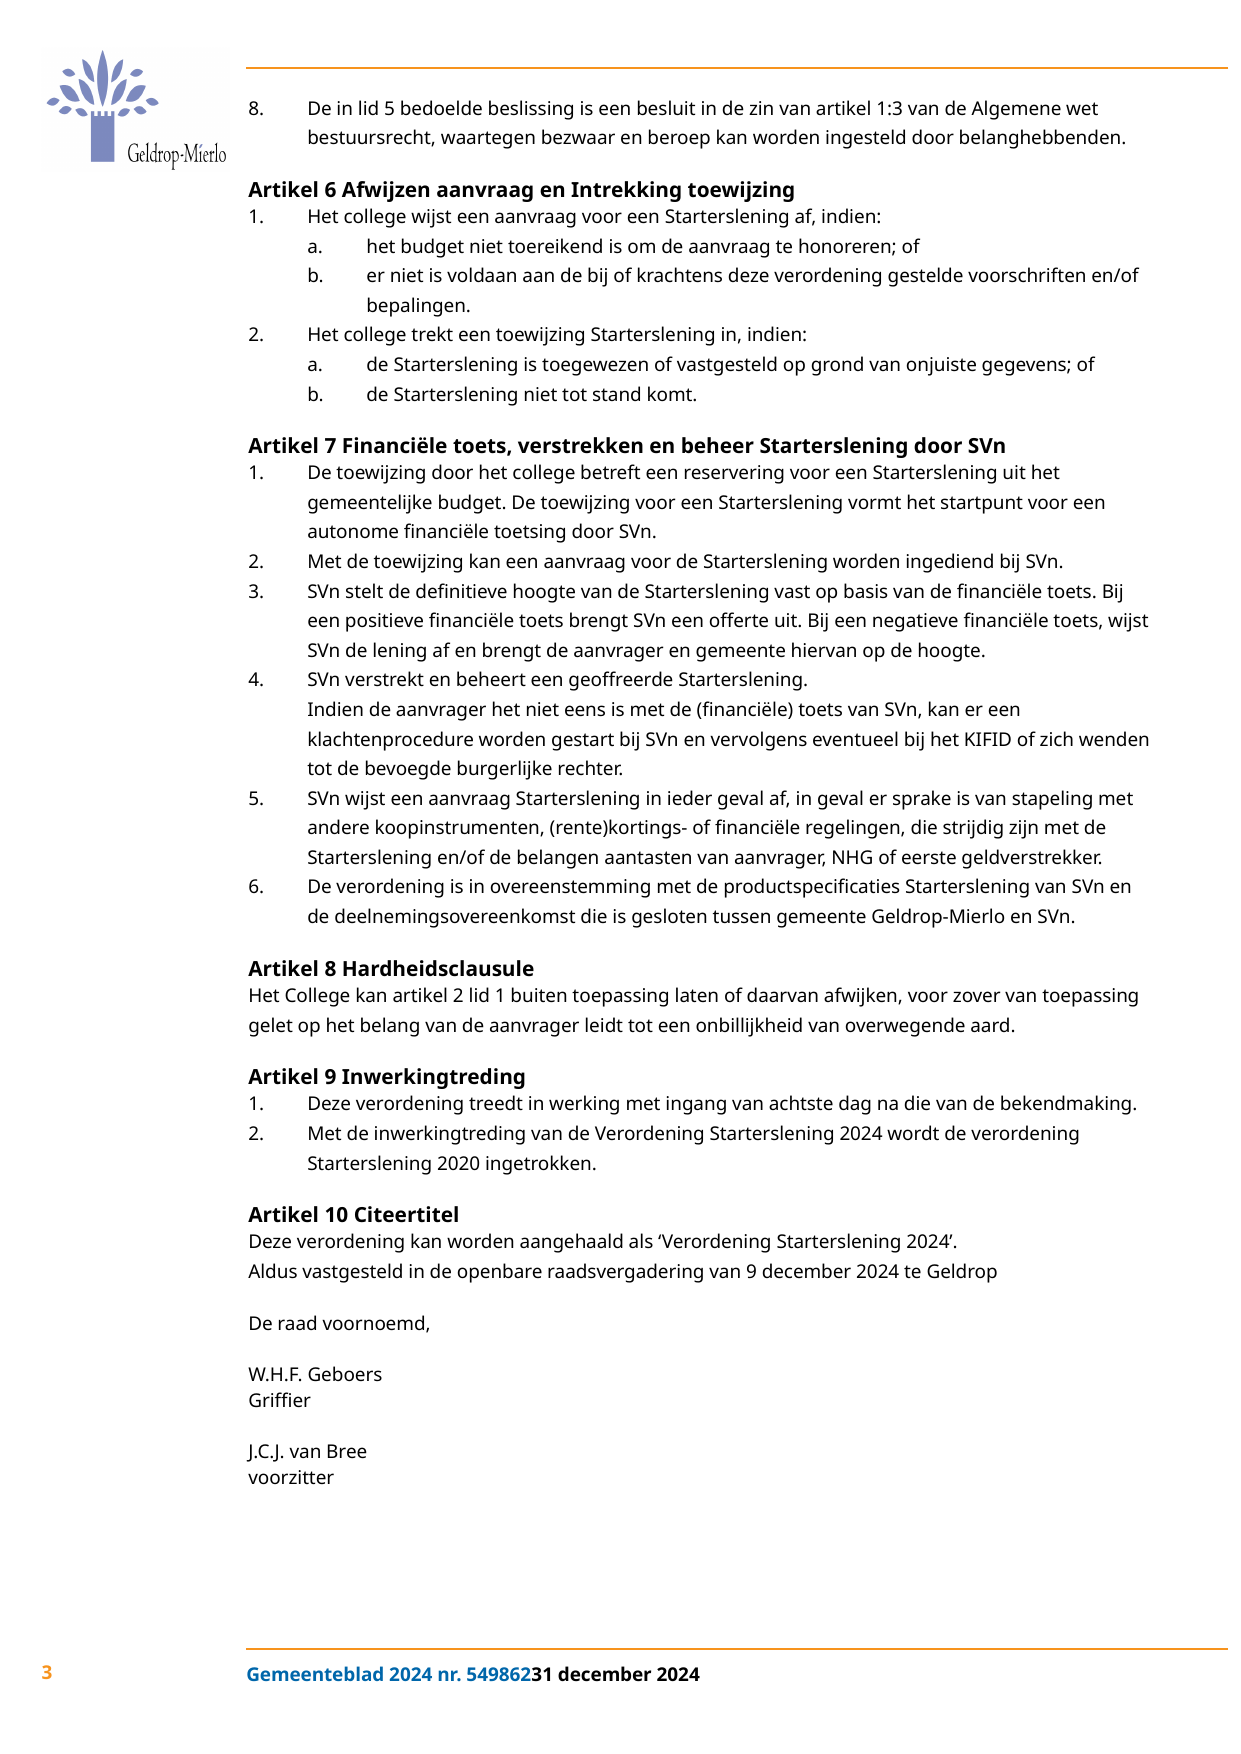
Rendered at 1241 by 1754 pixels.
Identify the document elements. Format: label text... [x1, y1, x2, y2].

list de Starterslening is toegewezen of vastgesteld op grond van onjuiste gegevens; of [307, 351, 1152, 377]
list De verordening is in overeenstemming met de productspecificaties Starterslening van SVn en de deelnemingsovereenkomst die is gesloten tussen gemeente Geldrop-Mierlo en SVn. [248, 874, 1152, 929]
text Het College kan artikel 2 lid 1 buiten toepassing laten of daarvan afwijken, voor zover van toepassing gelet op het belang van de aanvrager leidt tot een onbillijkheid van overwegende aard. [248, 982, 1152, 1037]
list Met de toewijzing kan een aanvraag voor de Starterslening worden ingediend bij SVn. [248, 548, 1152, 574]
text Artikel 10 Citeertitel [248, 1200, 1152, 1229]
text Deze verordening kan worden aangehaald als ‘Verordening Starterslening 2024’. [248, 1229, 1152, 1254]
list Deze verordening treedt in werking met ingang van achtste dag na die van de bekendmaking. [248, 1091, 1152, 1116]
list SVn verstrekt en beheert een geoffreerde Starterslening. [248, 667, 1152, 692]
list Met de inwerkingtreding van de Verordening Starterslening 2024 wordt de verordening Starterslening 2020 ingetrokken. [248, 1120, 1152, 1176]
text Artikel 6 Afwijzen aanvraag en Intrekking toewijzing [248, 175, 1152, 203]
list er niet is voldaan aan de bij of krachtens deze verordening gestelde voorschriften en/of bepalingen. [307, 262, 1152, 318]
list de Starterslening niet tot stand komt. [307, 381, 1152, 406]
list De in lid 5 bedoelde beslissing is een besluit in de zin van artikel 1:3 van de Algemene wet bestuursrecht, waartegen bezwaar en beroep kan worden ingesteld door belanghebbenden. [248, 95, 1152, 150]
list Het college wijst een aanvraag voor een Starterslening af, indien: [248, 203, 1152, 229]
text voorzitter [248, 1464, 1152, 1490]
text Aldus vastgesteld in de openbare raadsvergadering van 9 december 2024 te Geldrop [248, 1258, 1152, 1284]
list SVn stelt de definitieve hoogte van de Starterslening vast op basis van de financiële toets. Bij een positieve financiële toets brengt SVn een offerte uit. Bij een negatieve financiële toets, wijst SVn de lening af en brengt de aanvrager en gemeente hiervan op de hoogte. [248, 578, 1152, 663]
text Griffier [248, 1387, 1152, 1413]
text W.H.F. Geboers [248, 1361, 1152, 1387]
text Artikel 9 Inwerkingtreding [248, 1062, 1152, 1091]
text J.C.J. van Bree [248, 1438, 1152, 1464]
list het budget niet toereikend is om de aanvraag te honoreren; of [307, 233, 1152, 258]
list Het college trekt een toewijzing Starterslening in, indien: [248, 322, 1152, 347]
list Indien de aanvrager het niet eens is met de (financiële) toets van SVn, kan er een klachtenprocedure worden gestart bij SVn en vervolgens eventueel bij het KIFID of zich wenden tot de bevoegde burgerlijke rechter. [248, 696, 1152, 781]
list De toewijzing door het college betreft een reservering voor een Starterslening uit het gemeentelijke budget. De toewijzing voor een Starterslening vormt het startpunt voor een autonome financiële toetsing door SVn. [248, 459, 1152, 544]
list SVn wijst een aanvraag Starterslening in ieder geval af, in geval er sprake is van stapeling met andere koopinstrumenten, (rente)kortings- of financiële regelingen, die strijdig zijn met de Starterslening en/of de belangen aantasten van aanvrager, NHG of eerste geldverstrekker. [248, 785, 1152, 870]
text Artikel 7 Financiële toets, verstrekken en beheer Starterslening door SVn [248, 431, 1152, 459]
text De raad voornoemd, [248, 1310, 1152, 1335]
text Artikel 8 Hardheidsclausule [248, 954, 1152, 982]
picture [41, 47, 231, 172]
